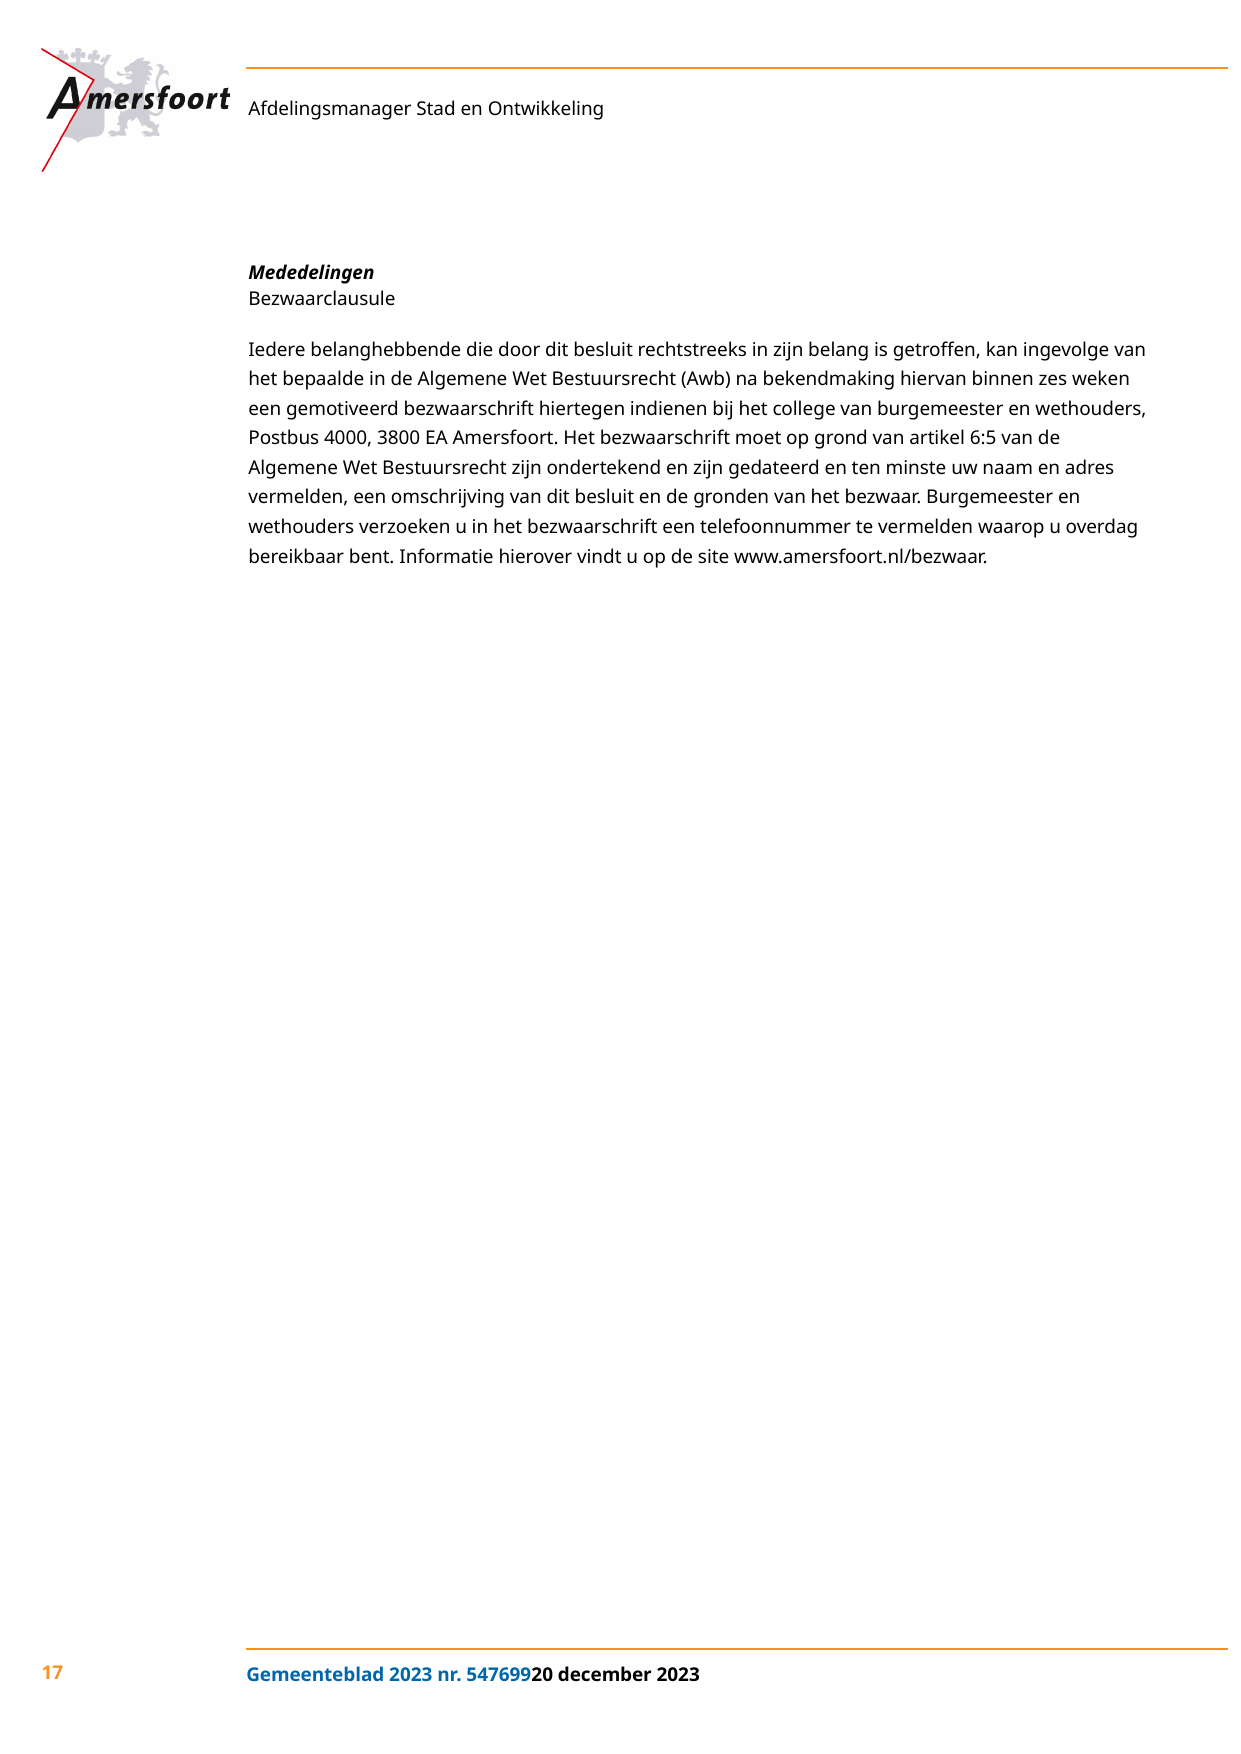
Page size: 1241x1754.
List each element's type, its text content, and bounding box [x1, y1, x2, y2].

picture [41, 47, 231, 172]
text Iedere belanghebbende die door dit besluit rechtstreeks in zijn belang is getroffen, kan ingevolge van het bepaalde in de Algemene Wet Bestuursrecht (Awb) na bekendmaking hiervan binnen zes weken een gemotiveerd bezwaarschrift hiertegen indienen bij het college van burgemeester en wethouders, Postbus 4000, 3800 EA Amersfoort. Het bezwaarschrift moet op grond van artikel 6:5 van de Algemene Wet Bestuursrecht zijn ondertekend en zijn gedateerd en ten minste uw naam en adres vermelden, een omschrijving van dit besluit en de gronden van het bezwaar. Burgemeester en wethouders verzoeken u in het bezwaarschrift een telefoonnummer te vermelden waarop u overdag bereikbaar bent. Informatie hierover vindt u op de site www.amersfoort.nl/bezwaar. [248, 336, 1152, 568]
text Afdelingsmanager Stad en Ontwikkeling [248, 95, 1152, 121]
text Bezwaarclausule [248, 285, 1152, 311]
text Mededelingen [248, 259, 1152, 285]
